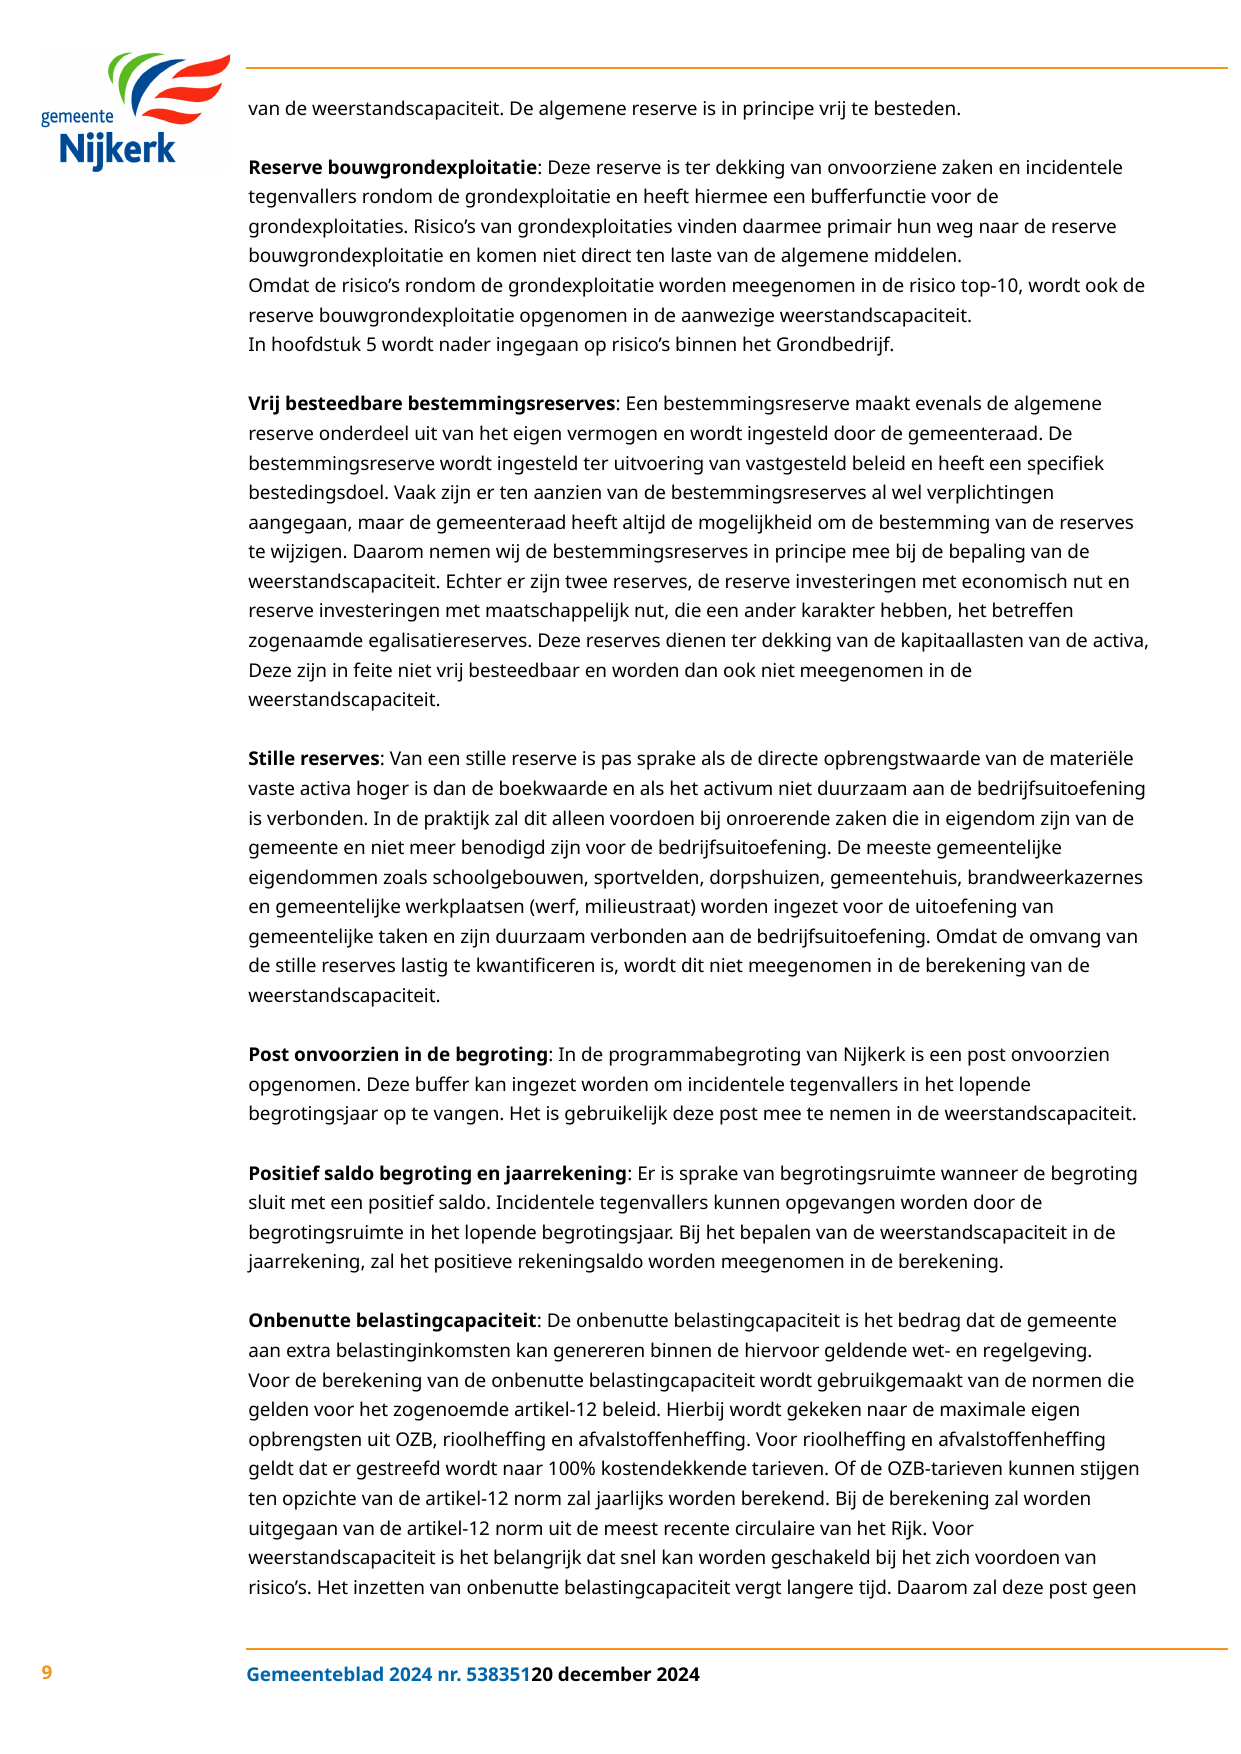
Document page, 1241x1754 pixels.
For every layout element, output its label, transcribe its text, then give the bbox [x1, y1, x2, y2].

text Vrij besteedbare bestemmingsreserves: Een bestemmingsreserve maakt evenals de algemene reserve onderdeel uit van het eigen vermogen en wordt ingesteld door de gemeenteraad. De bestemmingsreserve wordt ingesteld ter uitvoering van vastgesteld beleid en heeft een specifiek bestedingsdoel. Vaak zijn er ten aanzien van de bestemmingsreserves al wel verplichtingen aangegaan, maar de gemeenteraad heeft altijd de mogelijkheid om de bestemming van de reserves te wijzigen. Daarom nemen wij de bestemmingsreserves in principe mee bij de bepaling van de weerstandscapaciteit. Echter er zijn twee reserves, de reserve investeringen met economisch nut en reserve investeringen met maatschappelijk nut, die een ander karakter hebben, het betreffen zogenaamde egalisatiereserves. Deze reserves dienen ter dekking van de kapitaallasten van de activa, Deze zijn in feite niet vrij besteedbaar en worden dan ook niet meegenomen in de weerstandscapaciteit. [248, 391, 1152, 712]
text Voor de berekening van de onbenutte belastingcapaciteit wordt gebruikgemaakt van de normen die gelden voor het zogenoemde artikel-12 beleid. Hierbij wordt gekeken naar de maximale eigen opbrengsten uit OZB, rioolheffing en afvalstoffenheffing. Voor rioolheffing en afvalstoffenheffing geldt dat er gestreefd wordt naar 100% kostendekkende tarieven. Of de OZB-tarieven kunnen stijgen ten opzichte van de artikel-12 norm zal jaarlijks worden berekend. Bij de berekening zal worden uitgegaan van de artikel-12 norm uit de meest recente circulaire van het Rijk. Voor weerstandscapaciteit is het belangrijk dat snel kan worden geschakeld bij het zich voordoen van risico’s. Het inzetten van onbenutte belastingcapaciteit vergt langere tijd. Daarom zal deze post geen [248, 1367, 1152, 1600]
text Omdat de risico’s rondom de grondexploitatie worden meegenomen in de risico top-10, wordt ook de reserve bouwgrondexploitatie opgenomen in de aanwezige weerstandscapaciteit. [248, 272, 1152, 328]
text Positief saldo begroting en jaarrekening: Er is sprake van begrotingsruimte wanneer de begroting sluit met een positief saldo. Incidentele tegenvallers kunnen opgevangen worden door de begrotingsruimte in het lopende begrotingsjaar. Bij het bepalen van de weerstandscapaciteit in de jaarrekening, zal het positieve rekeningsaldo worden meegenomen in de berekening. [248, 1160, 1152, 1274]
picture [41, 47, 231, 172]
text Stille reserves: Van een stille reserve is pas sprake als de directe opbrengstwaarde van de materiële vaste activa hoger is dan de boekwaarde en als het activum niet duurzaam aan de bedrijfsuitoefening is verbonden. In de praktijk zal dit alleen voordoen bij onroerende zaken die in eigendom zijn van de gemeente en niet meer benodigd zijn voor de bedrijfsuitoefening. De meeste gemeentelijke eigendommen zoals schoolgebouwen, sportvelden, dorpshuizen, gemeentehuis, brandweerkazernes en gemeentelijke werkplaatsen (werf, milieustraat) worden ingezet voor de uitoefening van gemeentelijke taken en zijn duurzaam verbonden aan de bedrijfsuitoefening. Omdat de omvang van de stille reserves lastig te kwantificeren is, wordt dit niet meegenomen in de berekening van de weerstandscapaciteit. [248, 746, 1152, 1008]
text In hoofdstuk 5 wordt nader ingegaan op risico’s binnen het Grondbedrijf. [248, 331, 1152, 357]
text Post onvoorzien in de begroting: In de programmabegroting van Nijkerk is een post onvoorzien opgenomen. Deze buffer kan ingezet worden om incidentele tegenvallers in het lopende begrotingsjaar op te vangen. Het is gebruikelijk deze post mee te nemen in de weerstandscapaciteit. [248, 1041, 1152, 1126]
text van de weerstandscapaciteit. De algemene reserve is in principe vrij te besteden. [248, 95, 1152, 121]
text Reserve bouwgrondexploitatie: Deze reserve is ter dekking van onvoorziene zaken en incidentele tegenvallers rondom de grondexploitatie en heeft hiermee een bufferfunctie voor de grondexploitaties. Risico’s van grondexploitaties vinden daarmee primair hun weg naar de reserve bouwgrondexploitatie en komen niet direct ten laste van de algemene middelen. [248, 154, 1152, 268]
text Onbenutte belastingcapaciteit: De onbenutte belastingcapaciteit is het bedrag dat de gemeente aan extra belastinginkomsten kan genereren binnen de hiervoor geldende wet- en regelgeving. [248, 1308, 1152, 1363]
